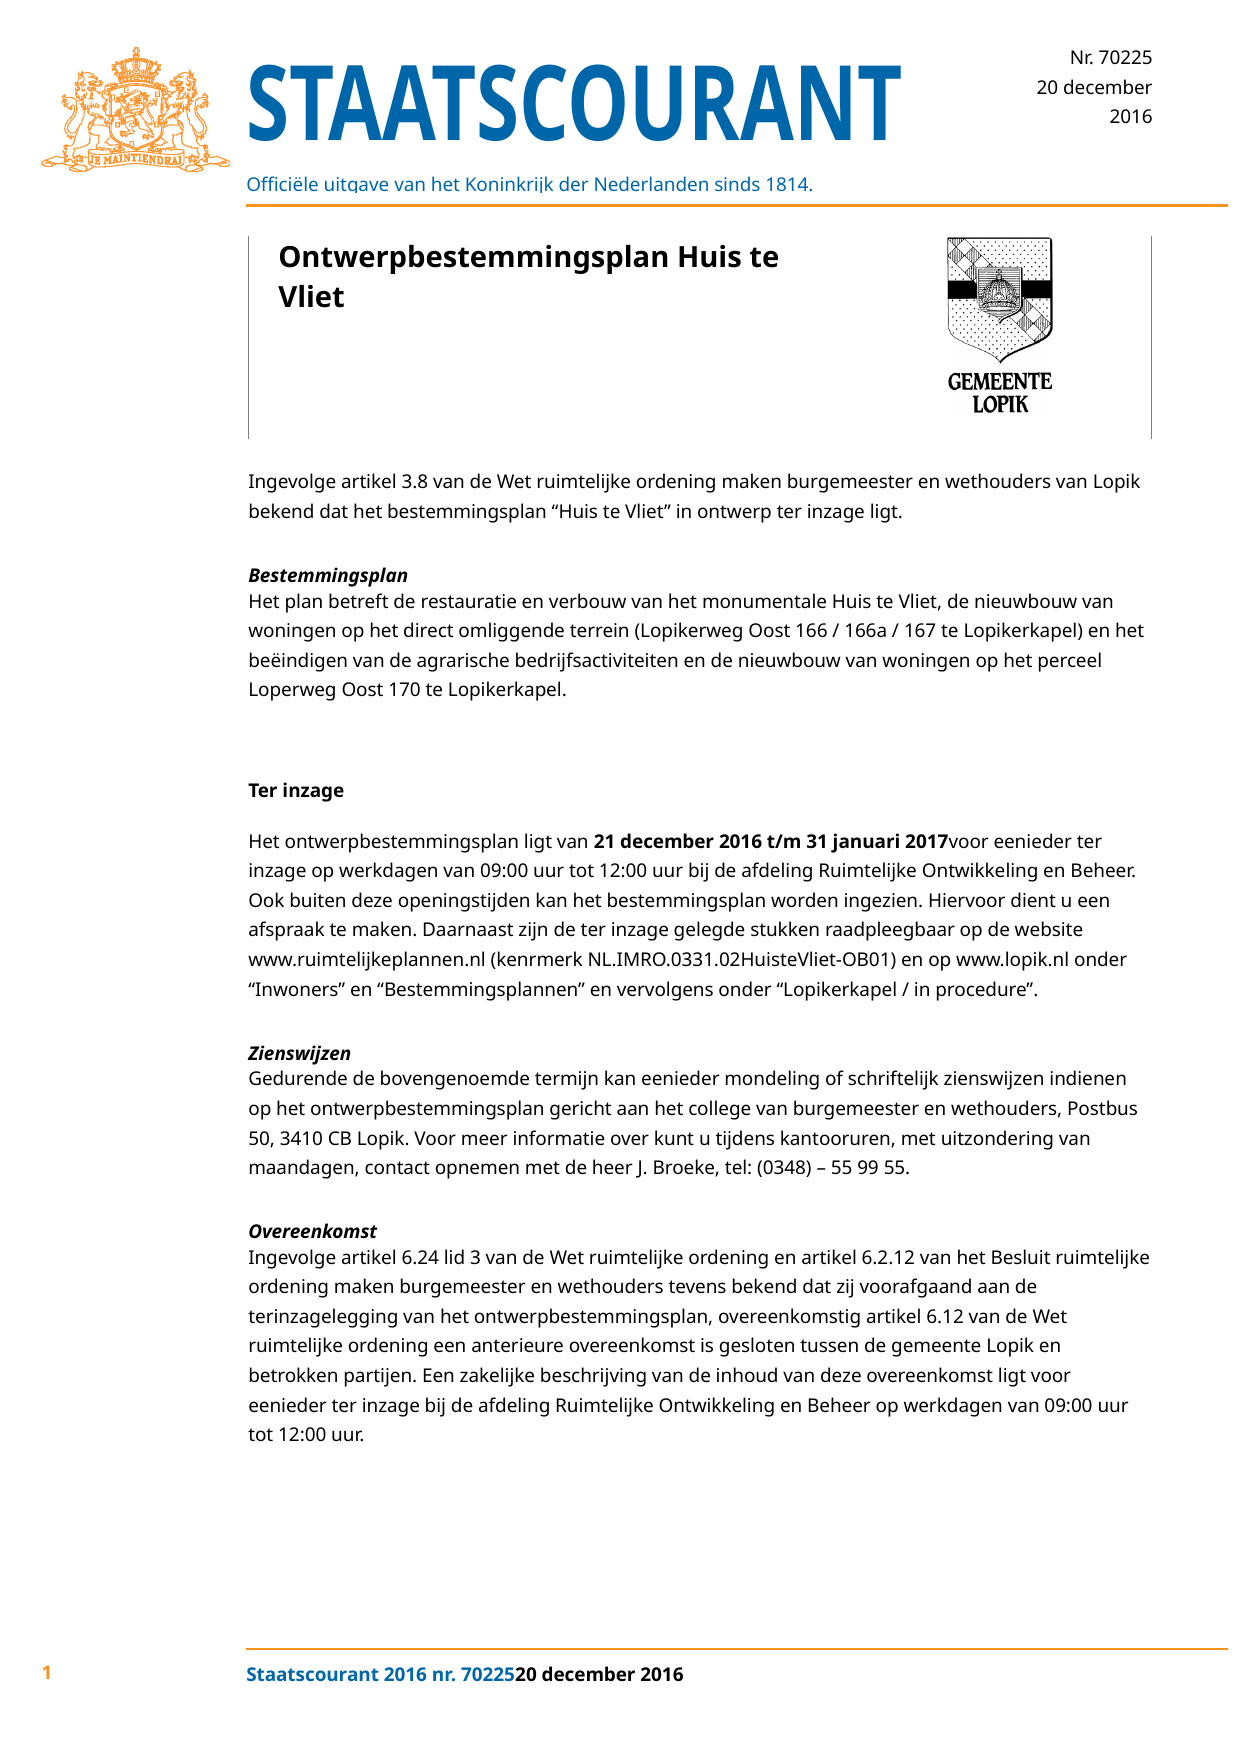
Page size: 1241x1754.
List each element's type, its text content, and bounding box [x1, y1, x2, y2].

picture [41, 47, 231, 172]
text Het plan betreft de restauratie en verbouw van het monumentale Huis te Vliet, de nieuwbouw van woningen op het direct omliggende terrein (Lopikerweg Oost 166 / 166a / 167 te Lopikerkapel) en het beëindigen van de agrarische bedrijfsactiviteiten en de nieuwbouw van woningen op het perceel Loperweg Oost 170 te Lopikerkapel. [248, 588, 1152, 702]
text Ingevolge artikel 3.8 van de Wet ruimtelijke ordening maken burgemeester en wethouders van Lopik bekend dat het bestemmingsplan “Huis te Vliet” in ontwerp ter inzage ligt. [248, 469, 1152, 524]
text Ter inzage [248, 777, 1152, 803]
text Het ontwerpbestemmingsplan ligt van 21 december 2016 t/m 31 januari 2017voor eenieder ter inzage op werkdagen van 09:00 uur tot 12:00 uur bij de afdeling Ruimtelijke Ontwikkeling en Beheer. Ook buiten deze openingstijden kan het bestemmingsplan worden ingezien. Hiervoor dient u een afspraak te maken. Daarnaast zijn de ter inzage gelegde stukken raadpleegbaar op de website www.ruimtelijkeplannen.nl (kenrmerk NL.IMRO.0331.02HuisteVliet-OB01) en op www.lopik.nl onder “Inwoners” en “Bestemmingsplannen” en vervolgens onder “Lopikerkapel / in procedure”. [248, 828, 1152, 1002]
text Gedurende de bovengenoemde termijn kan eenieder mondeling of schriftelijk zienswijzen indienen op het ontwerpbestemmingsplan gericht aan het college van burgemeester en wethouders, Postbus 50, 3410 CB Lopik. Voor meer informatie over kunt u tijdens kantooruren, met uitzondering van maandagen, contact opnemen met de heer J. Broeke, tel: (0348) – 55 99 55. [248, 1066, 1152, 1180]
text Ingevolge artikel 6.24 lid 3 van de Wet ruimtelijke ordening en artikel 6.2.12 van het Besluit ruimtelijke ordening maken burgemeester en wethouders tevens bekend dat zij voorafgaand aan de terinzagelegging van het ontwerpbestemmingsplan, overeenkomstig artikel 6.12 van de Wet ruimtelijke ordening een anterieure overeenkomst is gesloten tussen de gemeente Lopik en betrokken partijen. Een zakelijke beschrijving van de inhoud van deze overeenkomst ligt voor eenieder ter inzage bij de afdeling Ruimtelijke Ontwikkeling en Beheer op werkdagen van 09:00 uur tot 12:00 uur. [248, 1244, 1152, 1447]
table_header [1055, 236, 1151, 413]
text Zienswijzen [248, 1040, 1152, 1066]
table_header [850, 236, 946, 413]
picture [946, 236, 1055, 414]
text Overeenkomst [248, 1218, 1152, 1244]
table_header Ontwerpbestemmingsplan Huis te Vliet [249, 236, 850, 439]
table_header [850, 414, 1151, 439]
text Bestemmingsplan [248, 562, 1152, 588]
